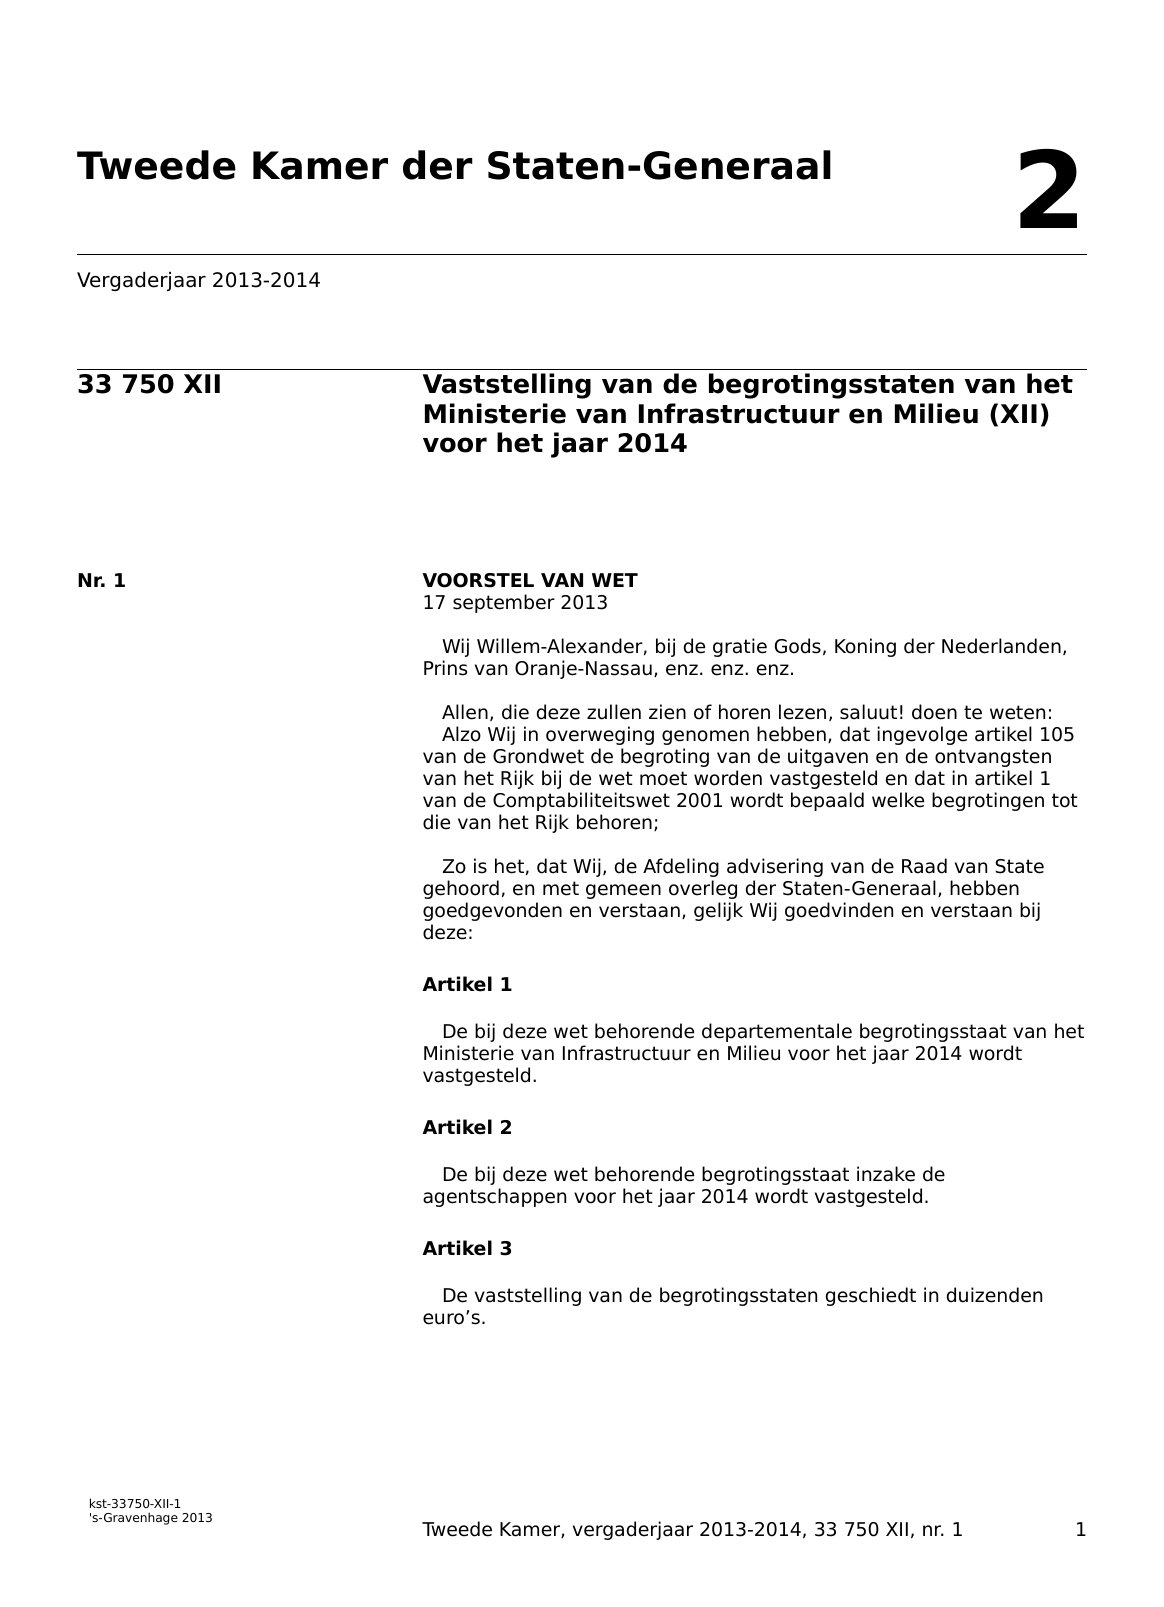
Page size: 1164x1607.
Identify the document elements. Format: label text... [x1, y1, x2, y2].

subtitle 33 750 XII Vaststelling van de begrotingsstaten van het Ministerie van Infrastructuur en Milieu (XII) voor het jaar 2014 [77, 370, 1087, 459]
text Allen, die deze zullen zien of horen lezen, saluut! doen te weten: [422, 702, 1087, 724]
subtitle Artikel 1 [422, 974, 1087, 996]
text Alzo Wij in overweging genomen hebben, dat ingevolge artikel 105 van de Grondwet de begroting van de uitgaven en de ontvangsten van het Rijk bij de wet moet worden vastgesteld en dat in artikel 1 van de Comptabiliteitswet 2001 wordt bepaald welke begrotingen tot die van het Rijk behoren; [422, 724, 1087, 834]
table_cell Vergaderjaar 2013-2014 [77, 255, 1087, 369]
table_header 2 [886, 130, 1087, 254]
subtitle Artikel 3 [422, 1238, 1087, 1260]
subtitle Artikel 2 [422, 1117, 1087, 1139]
text kst-33750-XII-1 [88, 1497, 323, 1511]
text De bij deze wet behorende departementale begrotingsstaat van het Ministerie van Infrastructuur en Milieu voor het jaar 2014 wordt vastgesteld. [422, 1021, 1087, 1087]
text De vaststelling van de begrotingsstaten geschiedt in duizenden euro’s. [422, 1285, 1087, 1329]
table_header Tweede Kamer der Staten-Generaal [77, 130, 886, 254]
text Zo is het, dat Wij, de Afdeling advisering van de Raad van State gehoord, en met gemeen overleg der Staten-Generaal, hebben goedgevonden en verstaan, gelijk Wij goedvinden en verstaan bij deze: [422, 856, 1087, 944]
text Wij Willem-Alexander, bij de gratie Gods, Koning der Nederlanden, Prins van Oranje-Nassau, enz. enz. enz. [422, 636, 1087, 680]
subtitle Nr. 1 VOORSTEL VAN WET [77, 570, 1087, 592]
text De bij deze wet behorende begrotingsstaat inzake de agentschappen voor het jaar 2014 wordt vastgesteld. [422, 1164, 1087, 1208]
text 's-Gravenhage 2013 [88, 1511, 323, 1525]
text 17 september 2013 [422, 592, 1087, 614]
